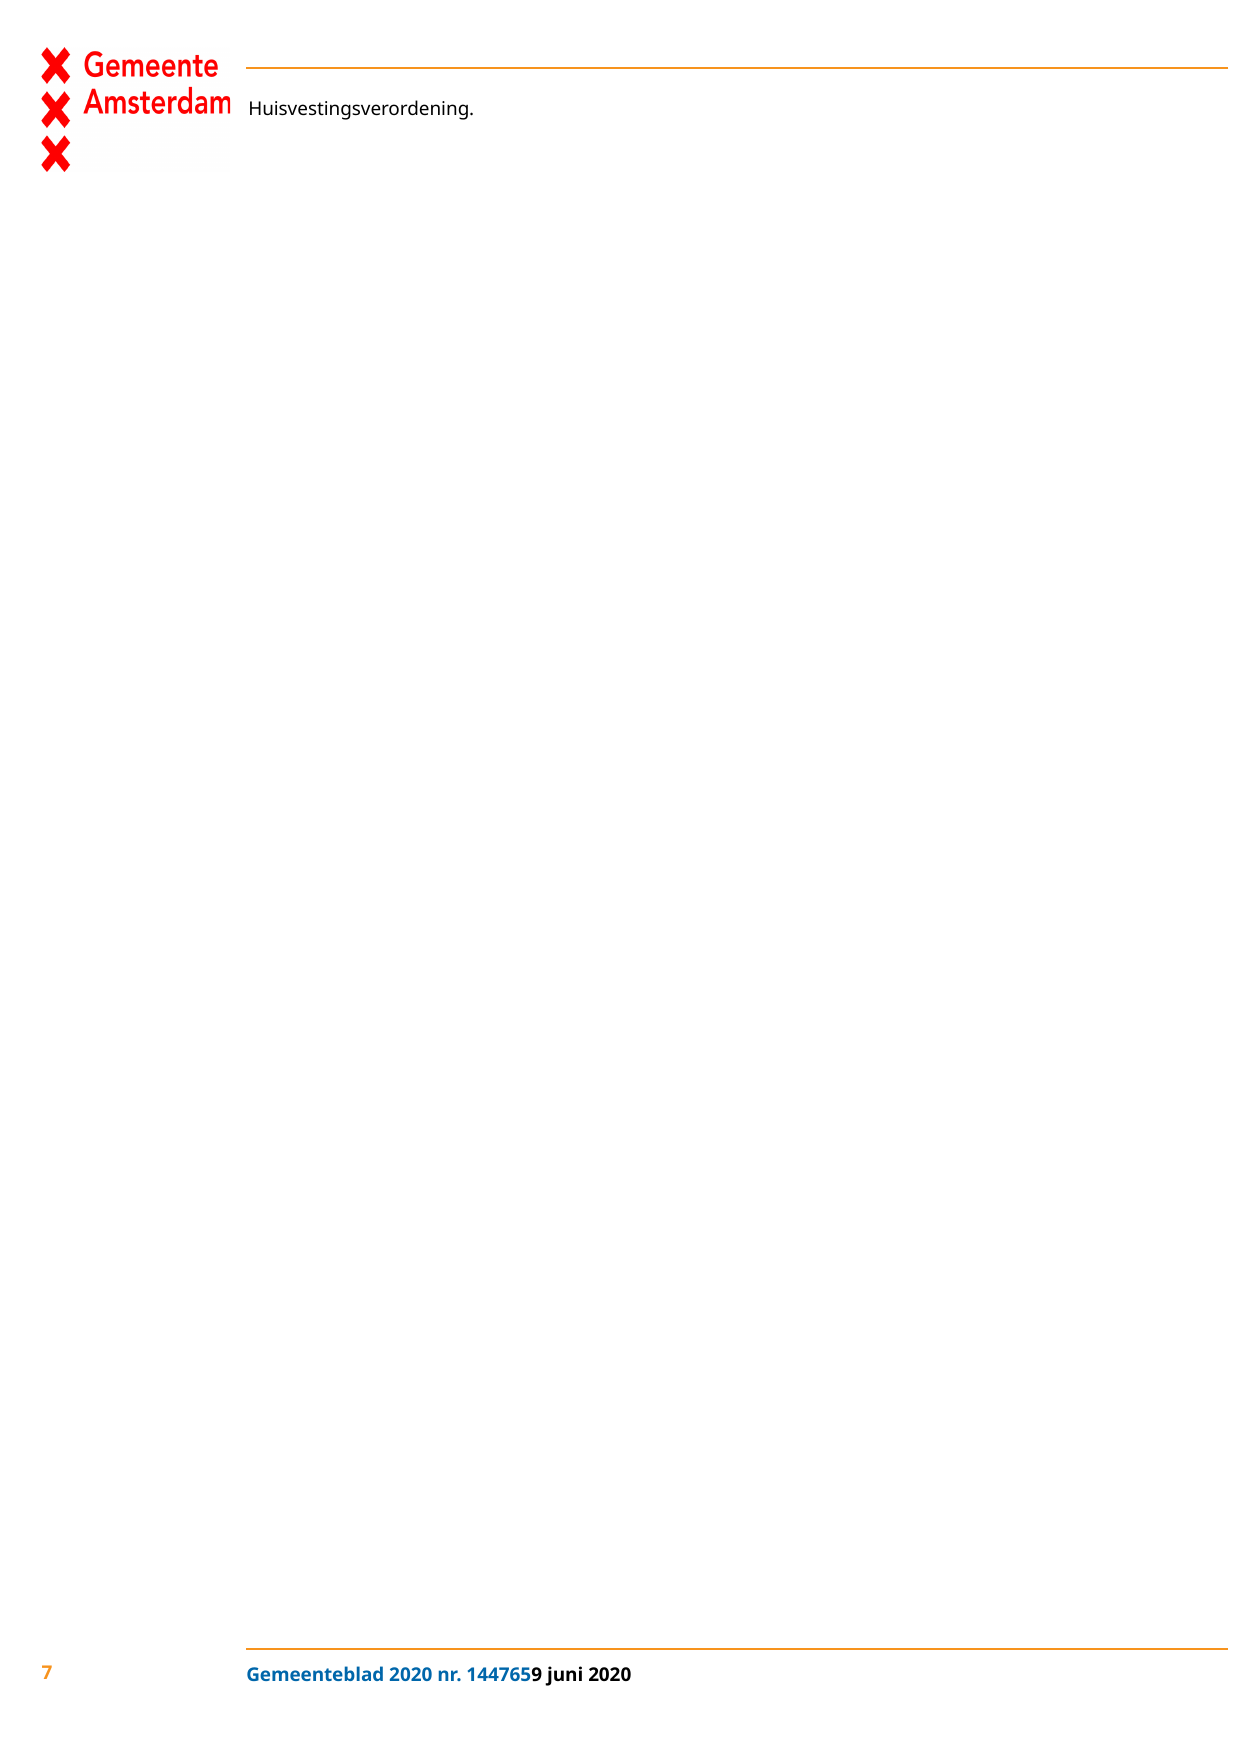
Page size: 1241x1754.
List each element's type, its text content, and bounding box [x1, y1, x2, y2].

text Huisvestingsverordening. [248, 95, 1152, 121]
picture [41, 47, 231, 172]
